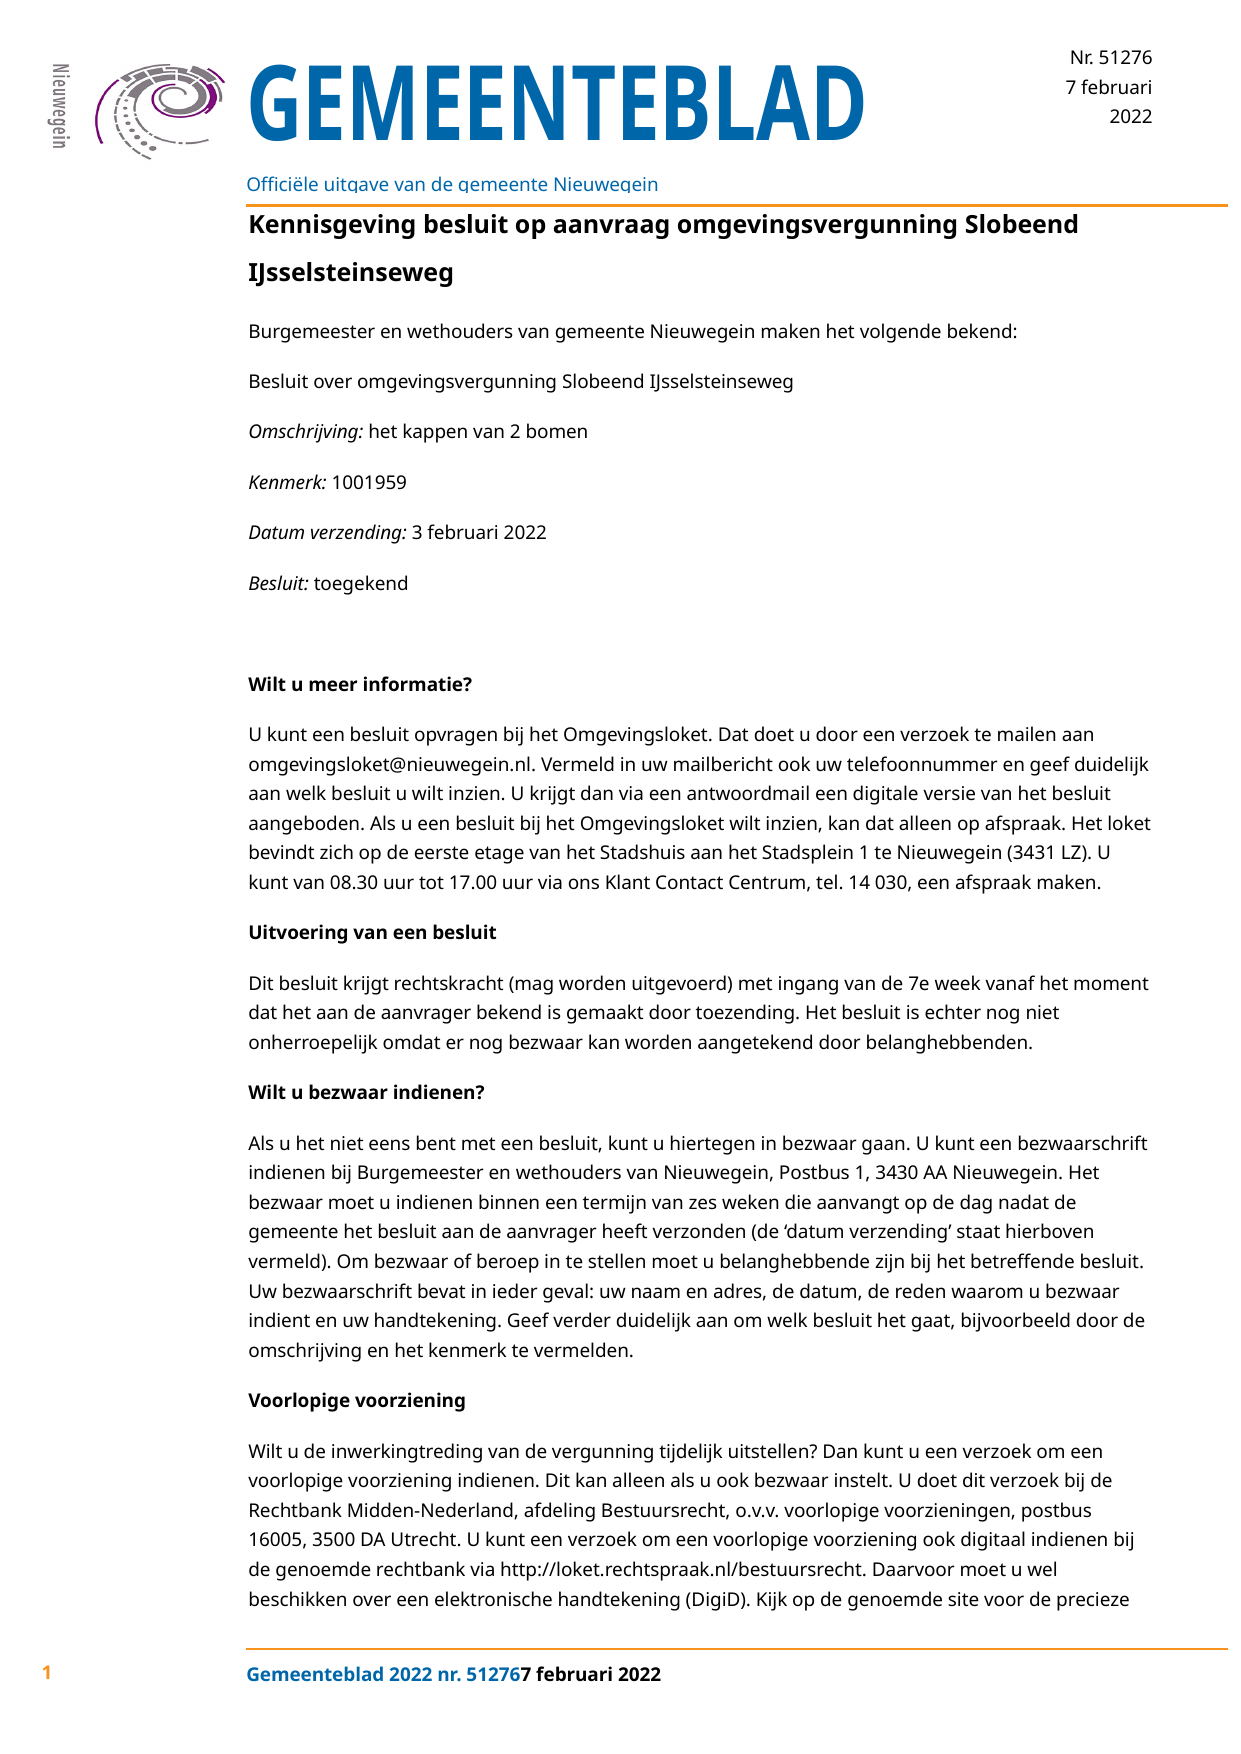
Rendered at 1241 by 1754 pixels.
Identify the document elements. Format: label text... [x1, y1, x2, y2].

picture [41, 47, 231, 172]
text Als u het niet eens bent met een besluit, kunt u hiertegen in bezwaar gaan. U kunt een bezwaarschrift indienen bij Burgemeester en wethouders van Nieuwegein, Postbus 1, 3430 AA Nieuwegein. Het bezwaar moet u indienen binnen een termijn van zes weken die aanvangt op de dag nadat de gemeente het besluit aan de aanvrager heeft verzonden (de ‘datum verzending’ staat hierboven vermeld). Om bezwaar of beroep in te stellen moet u belanghebbende zijn bij het betreffende besluit. Uw bezwaarschrift bevat in ieder geval: uw naam en adres, de datum, de reden waarom u bezwaar indient en uw handtekening. Geef verder duidelijk aan om welk besluit het gaat, bijvoorbeeld door de omschrijving en het kenmerk te vermelden. [248, 1130, 1152, 1363]
text Uitvoering van een besluit [248, 919, 1152, 945]
text Wilt u meer informatie? [248, 671, 1152, 697]
text Dit besluit krijgt rechtskracht (mag worden uitgevoerd) met ingang van de 7e week vanaf het moment dat het aan de aanvrager bekend is gemaakt door toezending. Het besluit is echter nog niet onherroepelijk omdat er nog bezwaar kan worden aangetekend door belanghebbenden. [248, 970, 1152, 1055]
text Kennisgeving besluit op aanvraag omgevingsvergunning Slobeend IJsselsteinseweg [248, 207, 1152, 288]
text U kunt een besluit opvragen bij het Omgevingsloket. Dat doet u door een verzoek te mailen aan omgevingsloket@nieuwegein.nl. Vermeld in uw mailbericht ook uw telefoonnummer en geef duidelijk aan welk besluit u wilt inzien. U krijgt dan via een antwoordmail een digitale versie van het besluit aangeboden. Als u een besluit bij het Omgevingsloket wilt inzien, kan dat alleen op afspraak. Het loket bevindt zich op de eerste etage van het Stadshuis aan het Stadsplein 1 te Nieuwegein (3431 LZ). U kunt van 08.30 uur tot 17.00 uur via ons Klant Contact Centrum, tel. 14 030, een afspraak maken. [248, 721, 1152, 895]
text Burgemeester en wethouders van gemeente Nieuwegein maken het volgende bekend: [248, 318, 1152, 344]
text Datum verzending: 3 februari 2022 [248, 519, 1152, 545]
text Wilt u de inwerkingtreding van de vergunning tijdelijk uitstellen? Dan kunt u een verzoek om een voorlopige voorziening indienen. Dit kan alleen als u ook bezwaar instelt. U doet dit verzoek bij de Rechtbank Midden-Nederland, afdeling Bestuursrecht, o.v.v. voorlopige voorzieningen, postbus 16005, 3500 DA Utrecht. U kunt een verzoek om een voorlopige voorziening ook digitaal indienen bij de genoemde rechtbank via http://loket.rechtspraak.nl/bestuursrecht. Daarvoor moet u wel beschikken over een elektronische handtekening (DigiD). Kijk op de genoemde site voor de precieze [248, 1438, 1152, 1612]
text Besluit over omgevingsvergunning Slobeend IJsselsteinseweg [248, 368, 1152, 394]
text Besluit: toegekend [248, 570, 1152, 596]
text Omschrijving: het kappen van 2 bomen [248, 419, 1152, 444]
text Kenmerk: 1001959 [248, 469, 1152, 495]
text Wilt u bezwaar indienen? [248, 1079, 1152, 1105]
text Voorlopige voorziening [248, 1387, 1152, 1413]
